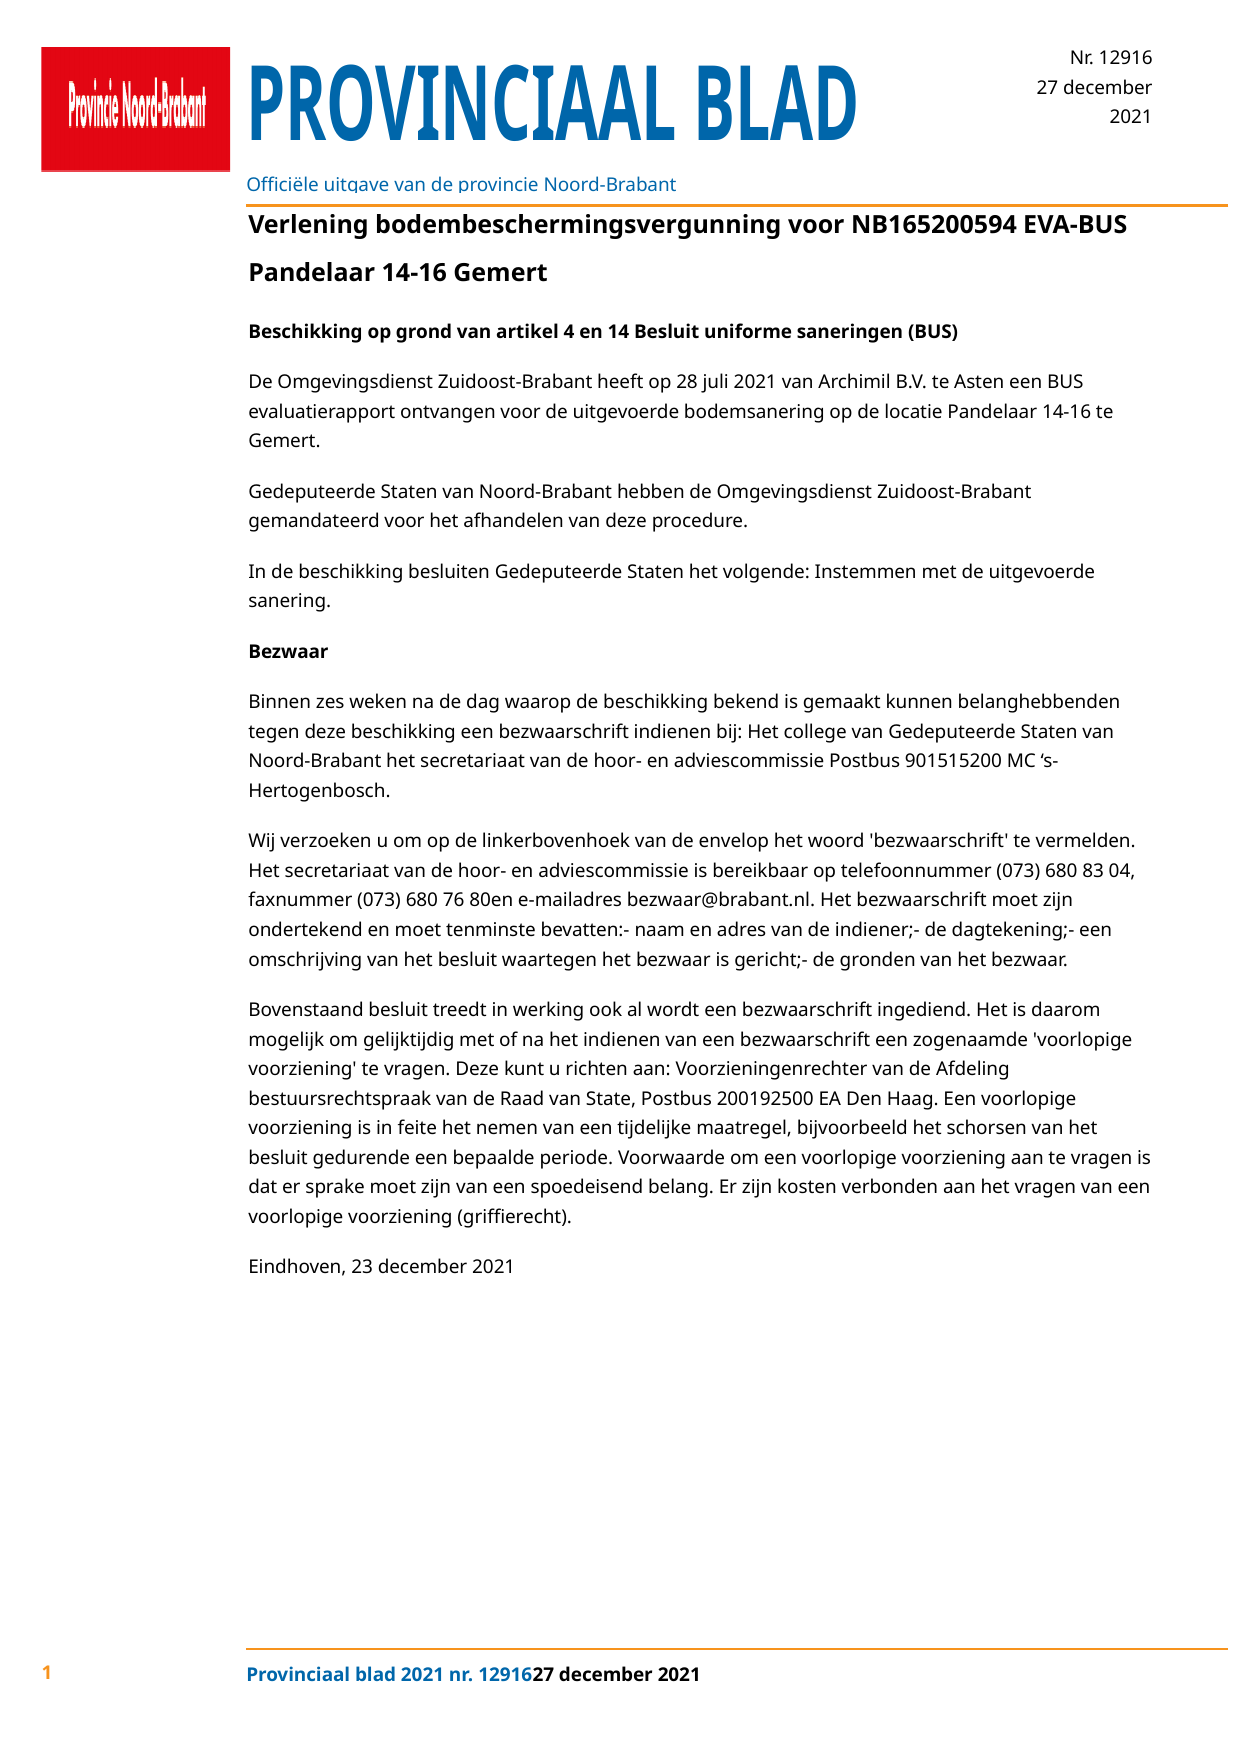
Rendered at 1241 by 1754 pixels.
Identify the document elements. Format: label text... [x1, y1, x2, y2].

text Binnen zes weken na de dag waarop de beschikking bekend is gemaakt kunnen belanghebbenden tegen deze beschikking een bezwaarschrift indienen bij: Het college van Gedeputeerde Staten van Noord-Brabant het secretariaat van de hoor- en adviescommissie Postbus 901515200 MC ‘s-Hertogenbosch. [248, 688, 1152, 803]
text Bovenstaand besluit treedt in werking ook al wordt een bezwaarschrift ingediend. Het is daarom mogelijk om gelijktijdig met of na het indienen van een bezwaarschrift een zogenaamde 'voorlopige voorziening' te vragen. Deze kunt u richten aan: Voorzieningenrechter van de Afdeling bestuursrechtspraak van de Raad van State, Postbus 200192500 EA Den Haag. Een voorlopige voorziening is in feite het nemen van een tijdelijke maatregel, bijvoorbeeld het schorsen van het besluit gedurende een bepaalde periode. Voorwaarde om een voorlopige voorziening aan te vragen is dat er sprake moet zijn van een spoedeisend belang. Er zijn kosten verbonden aan het vragen van een voorlopige voorziening (griffierecht). [248, 996, 1152, 1229]
text Beschikking op grond van artikel 4 en 14 Besluit uniforme saneringen (BUS) [248, 318, 1152, 344]
text Gedeputeerde Staten van Noord-Brabant hebben de Omgevingsdienst Zuidoost-Brabant gemandateerd voor het afhandelen van deze procedure. [248, 478, 1152, 533]
text De Omgevingsdienst Zuidoost-Brabant heeft op 28 juli 2021 van Archimil B.V. te Asten een BUS evaluatierapport ontvangen voor de uitgevoerde bodemsanering op de locatie Pandelaar 14-16 te Gemert. [248, 368, 1152, 453]
text Eindhoven, 23 december 2021 [248, 1254, 1152, 1279]
text Verlening bodembeschermingsvergunning voor NB165200594 EVA-BUS Pandelaar 14-16 Gemert [248, 207, 1152, 288]
text Wij verzoeken u om op de linkerbovenhoek van de envelop het woord 'bezwaarschrift' te vermelden. Het secretariaat van de hoor- en adviescommissie is bereikbaar op telefoonnummer (073) 680 83 04, faxnummer (073) 680 76 80en e-mailadres bezwaar@brabant.nl. Het bezwaarschrift moet zijn ondertekend en moet tenminste bevatten:- naam en adres van de indiener;- de dagtekening;- een omschrijving van het besluit waartegen het bezwaar is gericht;- de gronden van het bezwaar. [248, 827, 1152, 972]
text In de beschikking besluiten Gedeputeerde Staten het volgende: Instemmen met de uitgevoerde sanering. [248, 558, 1152, 613]
picture [41, 47, 231, 172]
text Bezwaar [248, 638, 1152, 664]
